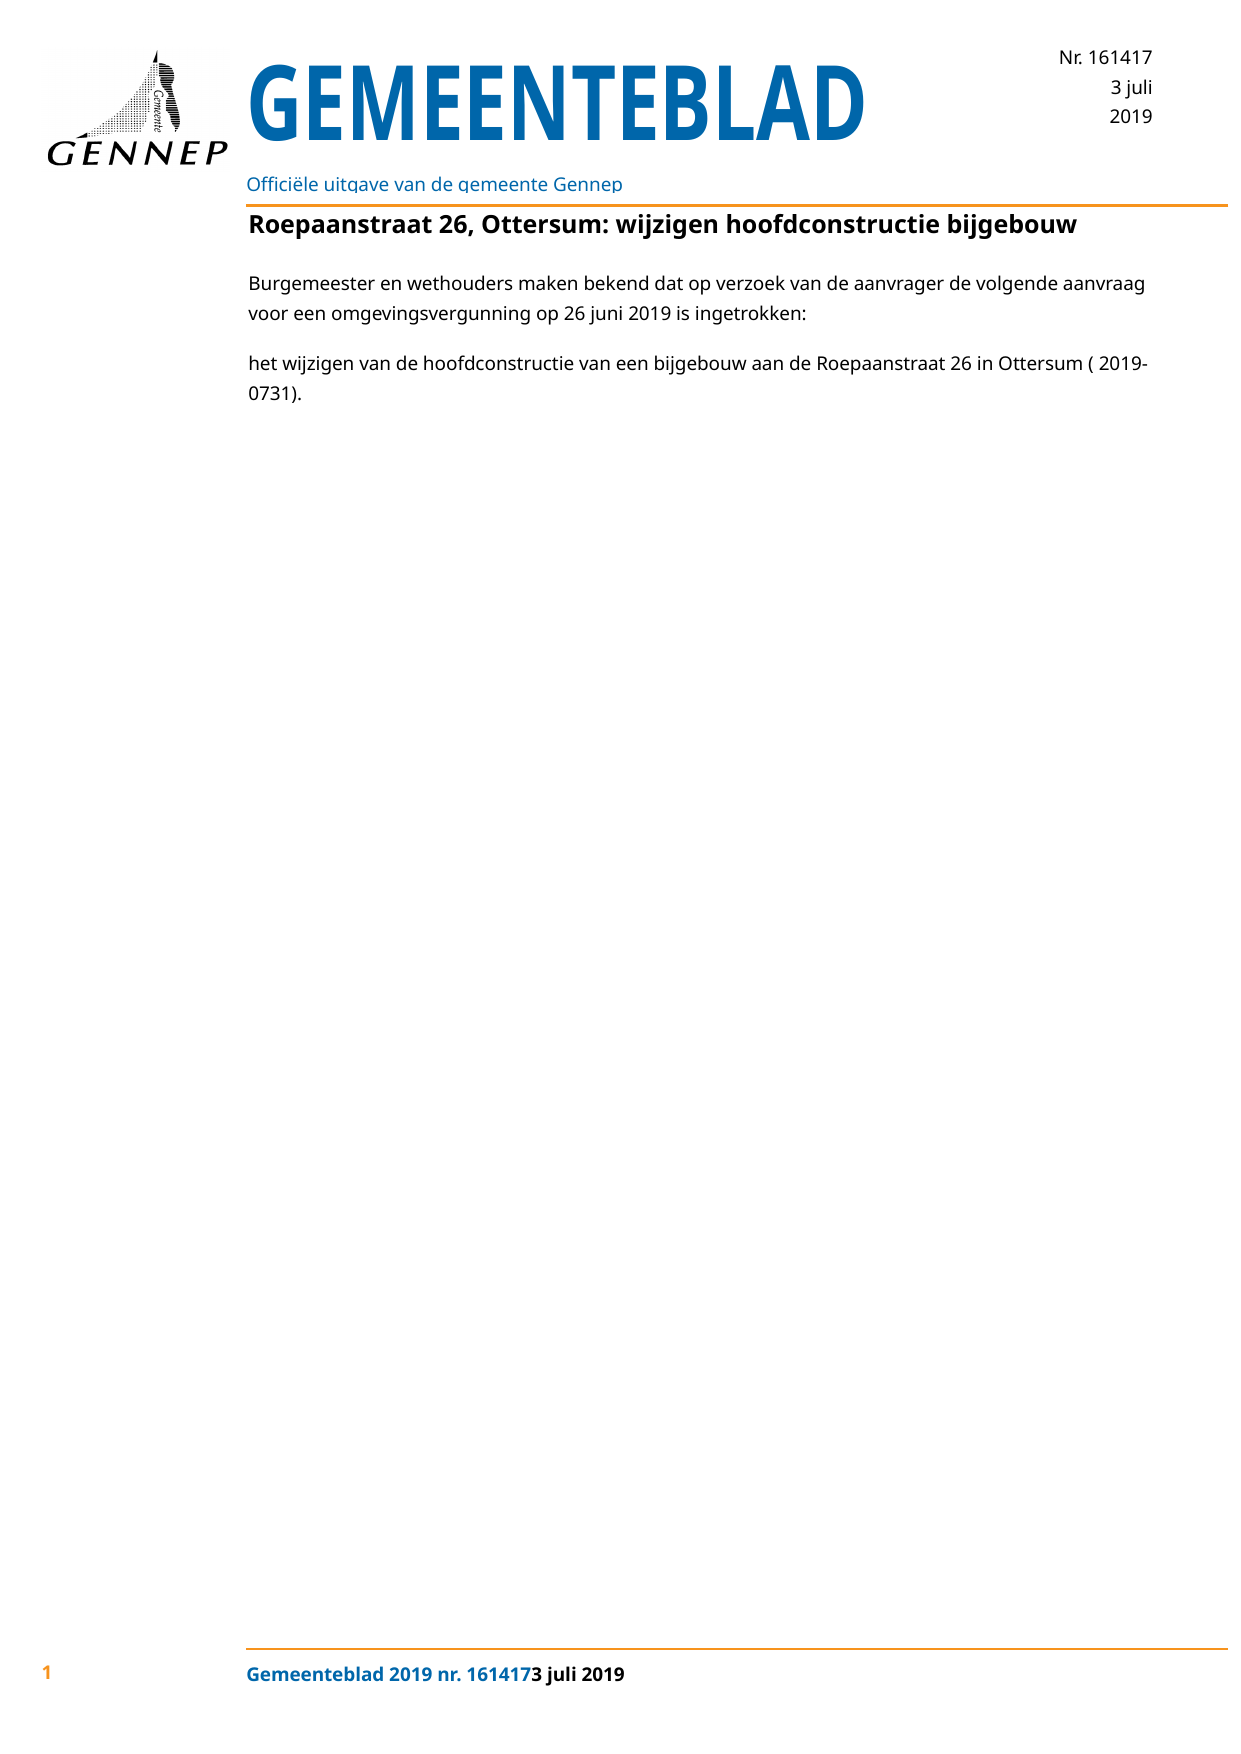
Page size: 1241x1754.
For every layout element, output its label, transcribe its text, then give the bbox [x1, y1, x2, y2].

text Burgemeester en wethouders maken bekend dat op verzoek van de aanvrager de volgende aanvraag voor een omgevingsvergunning op 26 juni 2019 is ingetrokken: [248, 270, 1152, 326]
picture [41, 47, 231, 172]
text Roepaanstraat 26, Ottersum: wijzigen hoofdconstructie bijgebouw [248, 207, 1152, 241]
text het wijzigen van de hoofdconstructie van een bijgebouw aan de Roepaanstraat 26 in Ottersum ( 2019-0731). [248, 350, 1152, 406]
